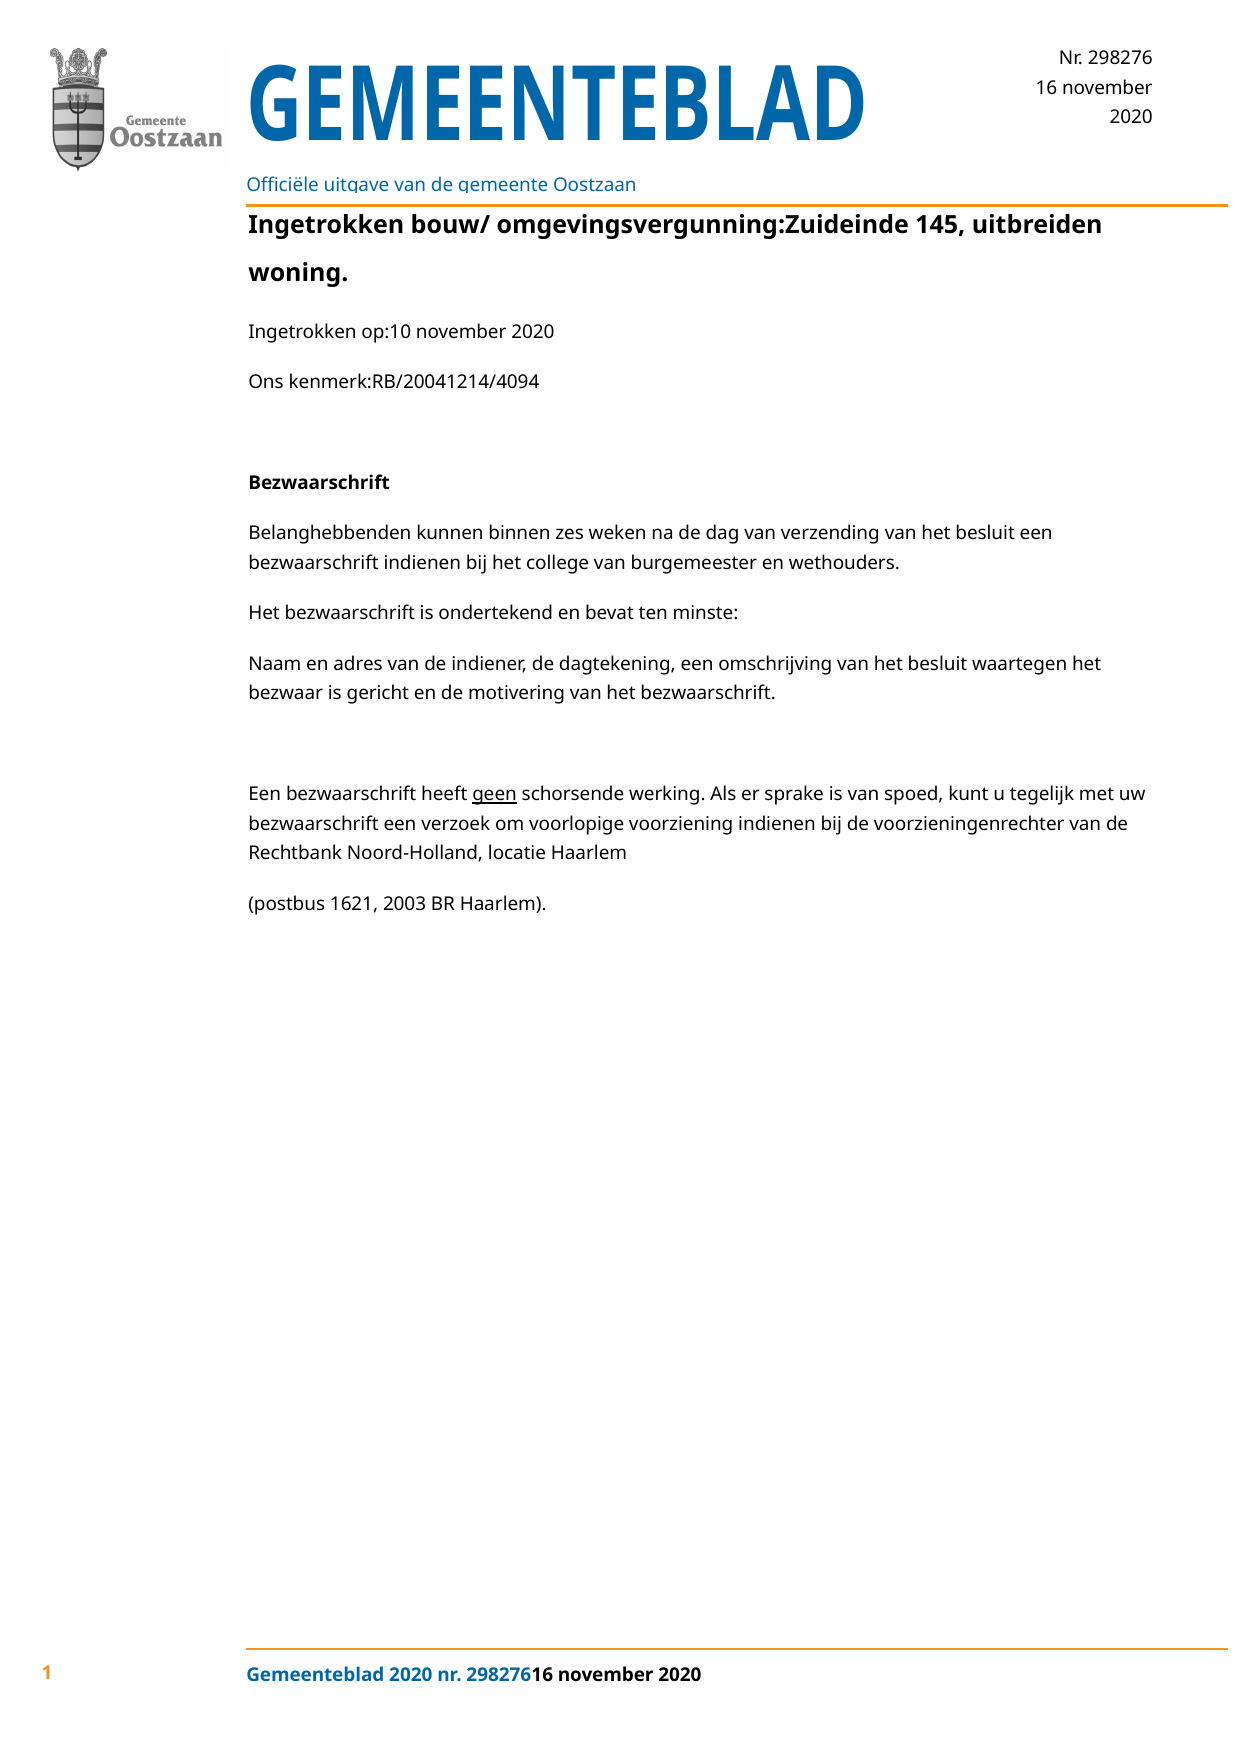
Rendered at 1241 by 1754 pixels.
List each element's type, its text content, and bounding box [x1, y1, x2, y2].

text Belanghebbenden kunnen binnen zes weken na de dag van verzending van het besluit een bezwaarschrift indienen bij het college van burgemeester en wethouders. [248, 519, 1152, 575]
text Ingetrokken op:10 november 2020 [248, 318, 1152, 344]
text Het bezwaarschrift is ondertekend en bevat ten minste: [248, 599, 1152, 625]
text Bezwaarschrift [248, 469, 1152, 495]
text Ingetrokken bouw/ omgevingsvergunning:Zuideinde 145, uitbreiden woning. [248, 207, 1152, 288]
picture [41, 47, 231, 172]
text Naam en adres van de indiener, de dagtekening, een omschrijving van het besluit waartegen het bezwaar is gericht en de motivering van het bezwaarschrift. [248, 650, 1152, 705]
text Een bezwaarschrift heeft geen schorsende werking. Als er sprake is van spoed, kunt u tegelijk met uw bezwaarschrift een verzoek om voorlopige voorziening indienen bij de voorzieningenrechter van de Rechtbank Noord-Holland, locatie Haarlem [248, 780, 1152, 865]
text (postbus 1621, 2003 BR Haarlem). [248, 890, 1152, 916]
text Ons kenmerk:RB/20041214/4094 [248, 368, 1152, 394]
